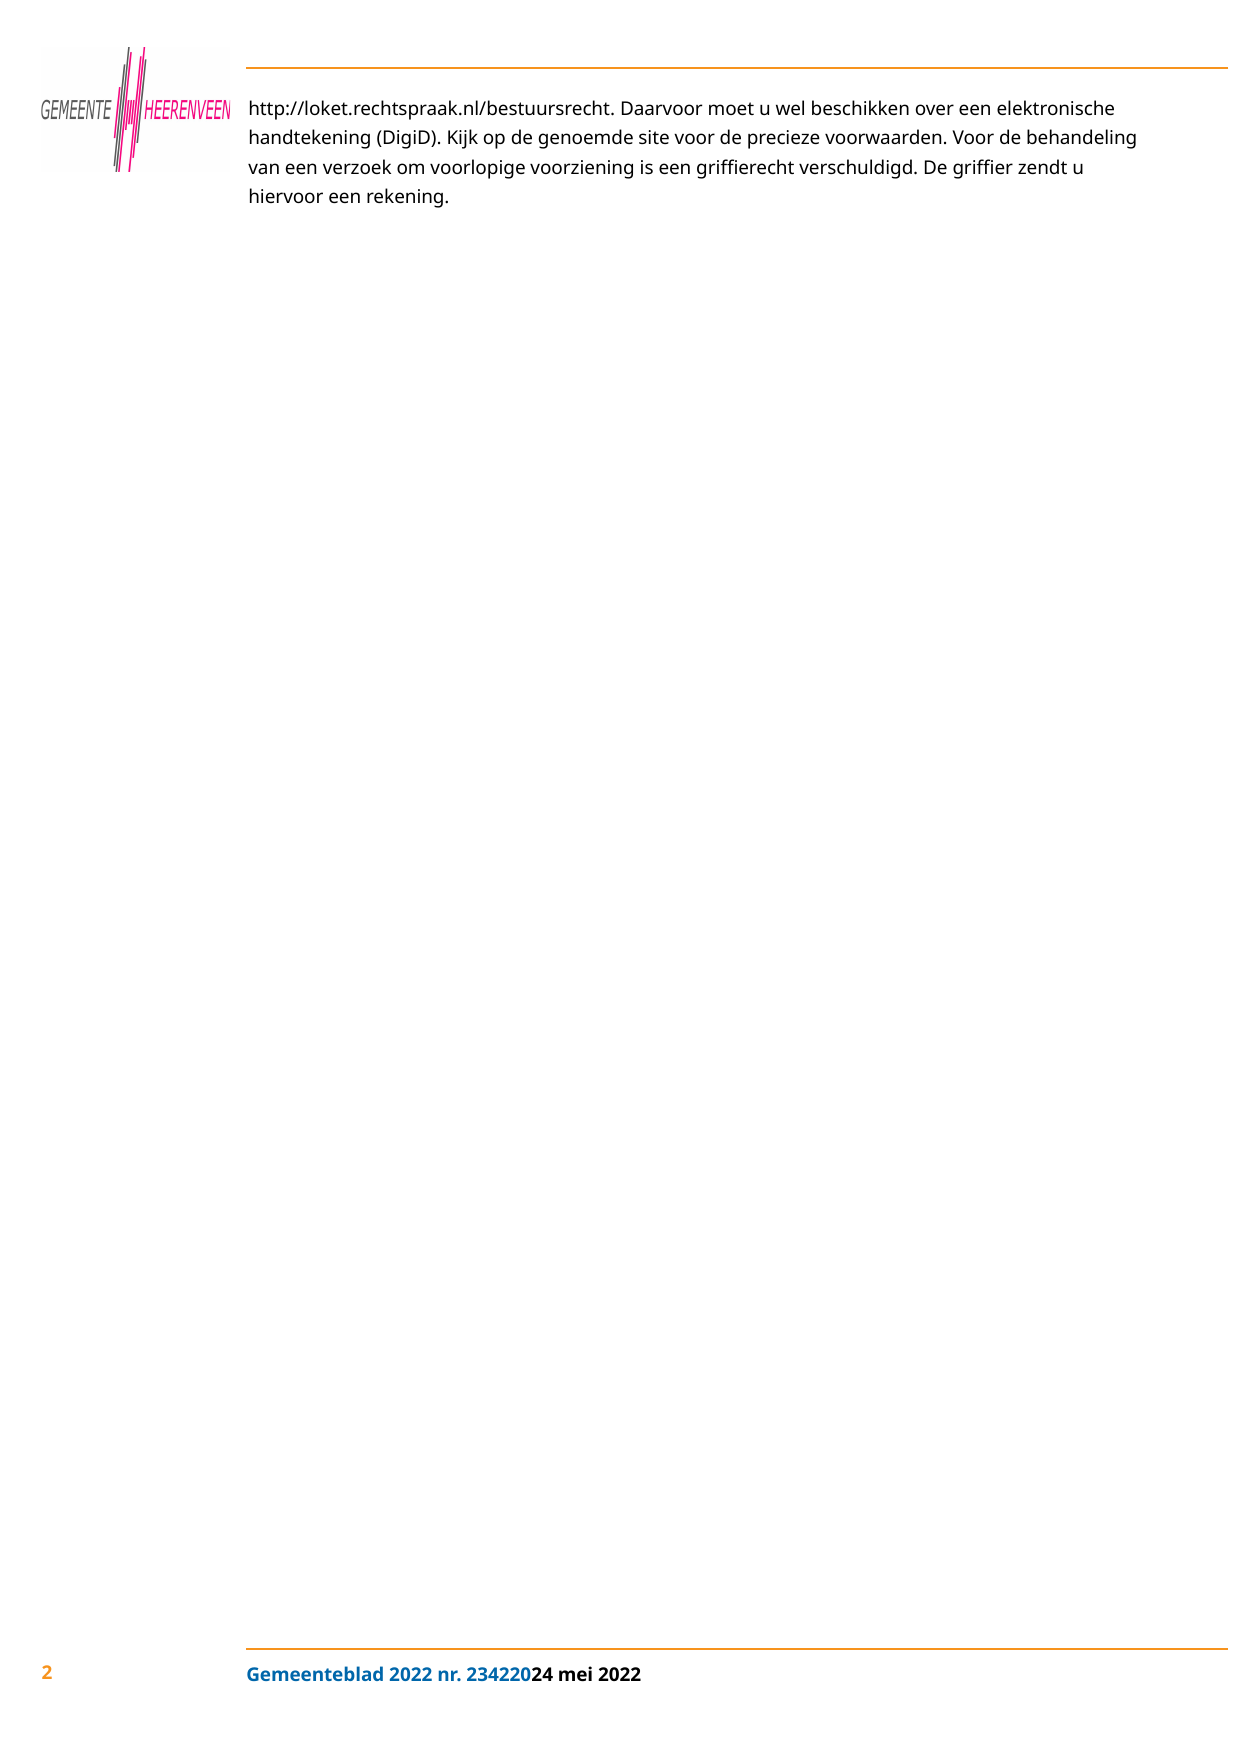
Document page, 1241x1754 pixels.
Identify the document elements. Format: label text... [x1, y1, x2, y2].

text http://loket.rechtspraak.nl/bestuursrecht. Daarvoor moet u wel beschikken over een elektronische handtekening (DigiD). Kijk op de genoemde site voor de precieze voorwaarden. Voor de behandeling van een verzoek om voorlopige voorziening is een griffierecht verschuldigd. De griffier zendt u hiervoor een rekening. [248, 95, 1152, 209]
picture [41, 47, 231, 172]
